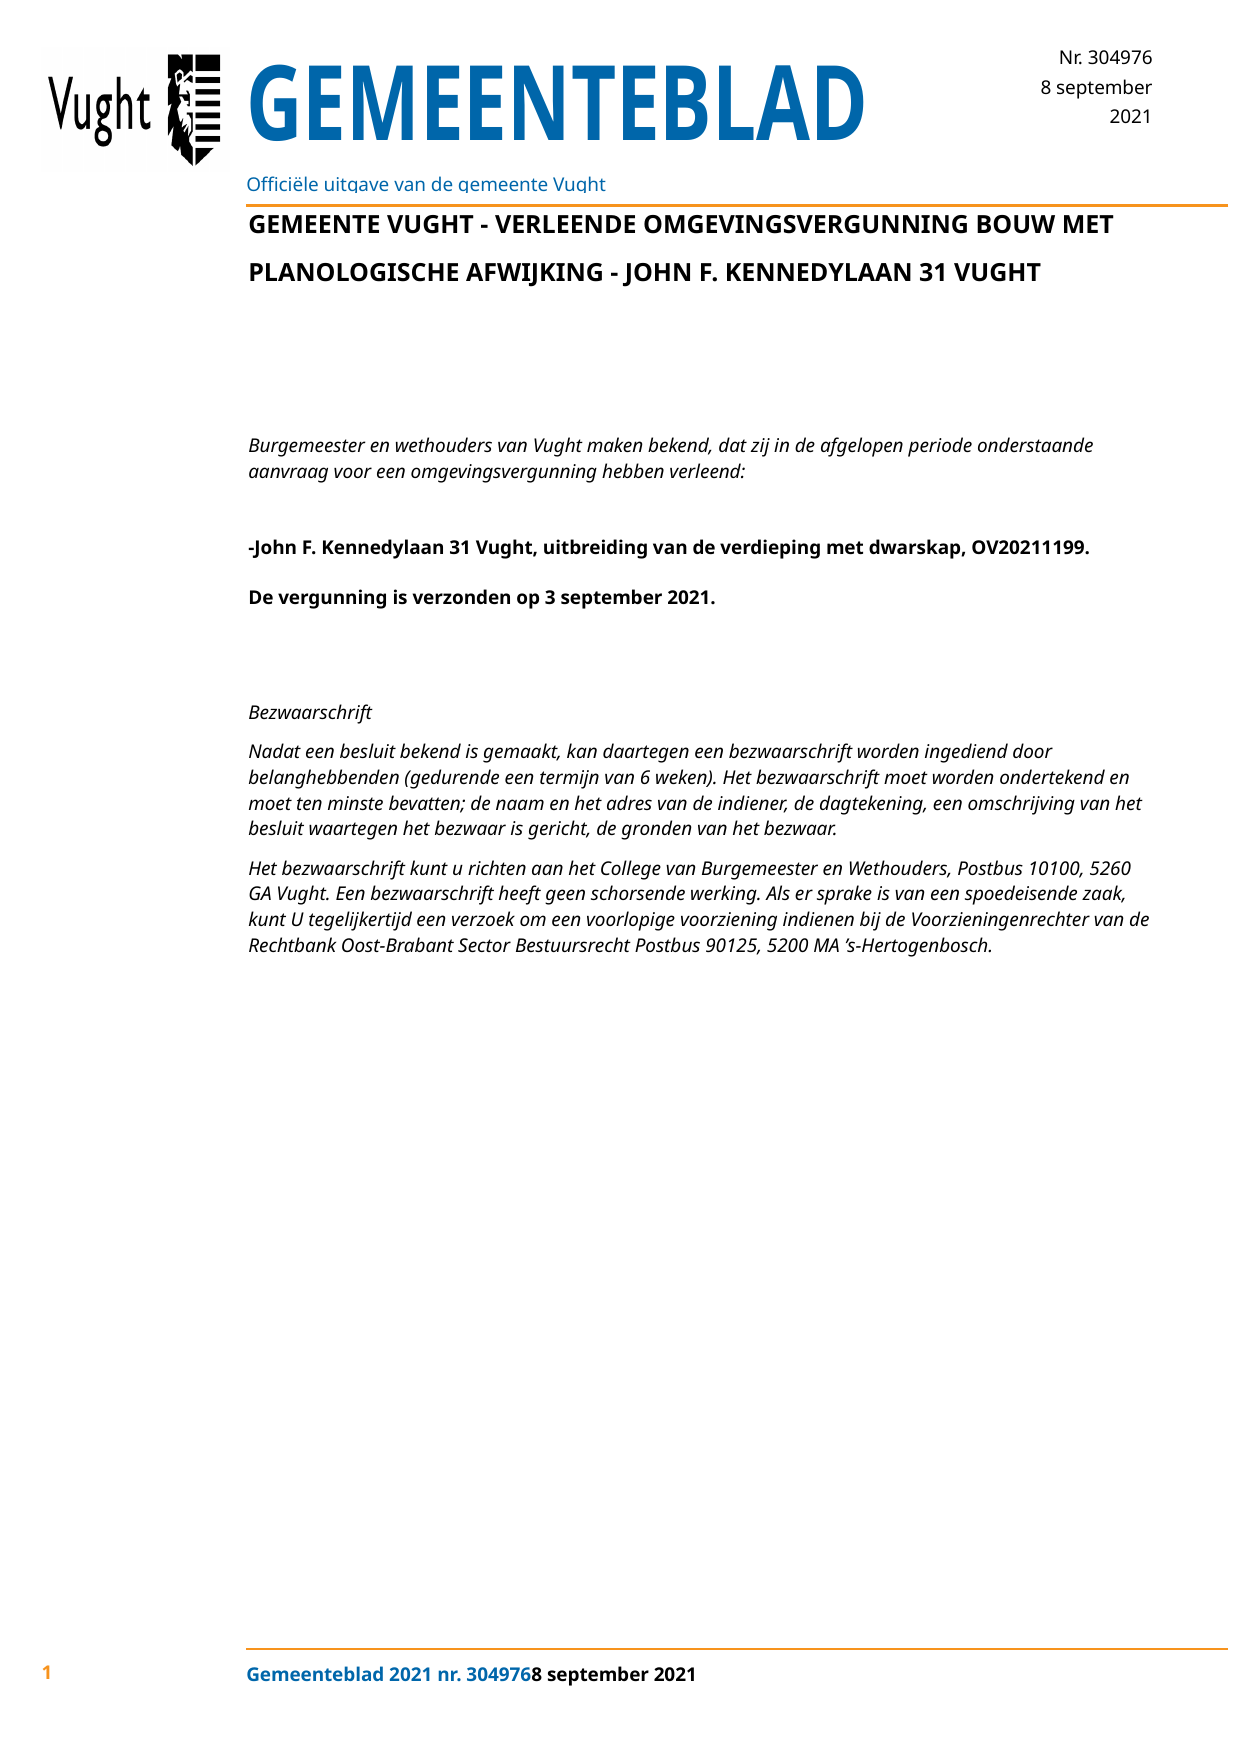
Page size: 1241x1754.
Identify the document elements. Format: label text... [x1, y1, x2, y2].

text Bezwaarschrift [248, 699, 1152, 725]
text -John F. Kennedylaan 31 Vught, uitbreiding van de verdieping met dwarskap, OV20211199. [248, 534, 1152, 560]
text Burgemeester en wethouders van Vught maken bekend, dat zij in de afgelopen periode onderstaande aanvraag voor een omgevingsvergunning hebben verleend: [248, 432, 1152, 484]
text Nadat een besluit bekend is gemaakt, kan daartegen een bezwaarschrift worden ingediend door belanghebbenden (gedurende een termijn van 6 weken). Het bezwaarschrift moet worden ondertekend en moet ten minste bevatten; de naam en het adres van de indiener, de dagtekening, een omschrijving van het besluit waartegen het bezwaar is gericht, de gronden van het bezwaar. [248, 738, 1152, 841]
text De vergunning is verzonden op 3 september 2021. [248, 584, 1152, 610]
text GEMEENTE VUGHT - VERLEENDE OMGEVINGSVERGUNNING BOUW MET PLANOLOGISCHE AFWIJKING - JOHN F. KENNEDYLAAN 31 VUGHT [248, 207, 1152, 288]
text Het bezwaarschrift kunt u richten aan het College van Burgemeester en Wethouders, Postbus 10100, 5260 GA Vught. Een bezwaarschrift heeft geen schorsende werking. Als er sprake is van een spoedeisende zaak, kunt U tegelijkertijd een verzoek om een voorlopige voorziening indienen bij de Voorzieningenrechter van de Rechtbank Oost-Brabant Sector Bestuursrecht Postbus 90125, 5200 MA ’s-Hertogenbosch. [248, 855, 1152, 958]
picture [41, 47, 231, 172]
